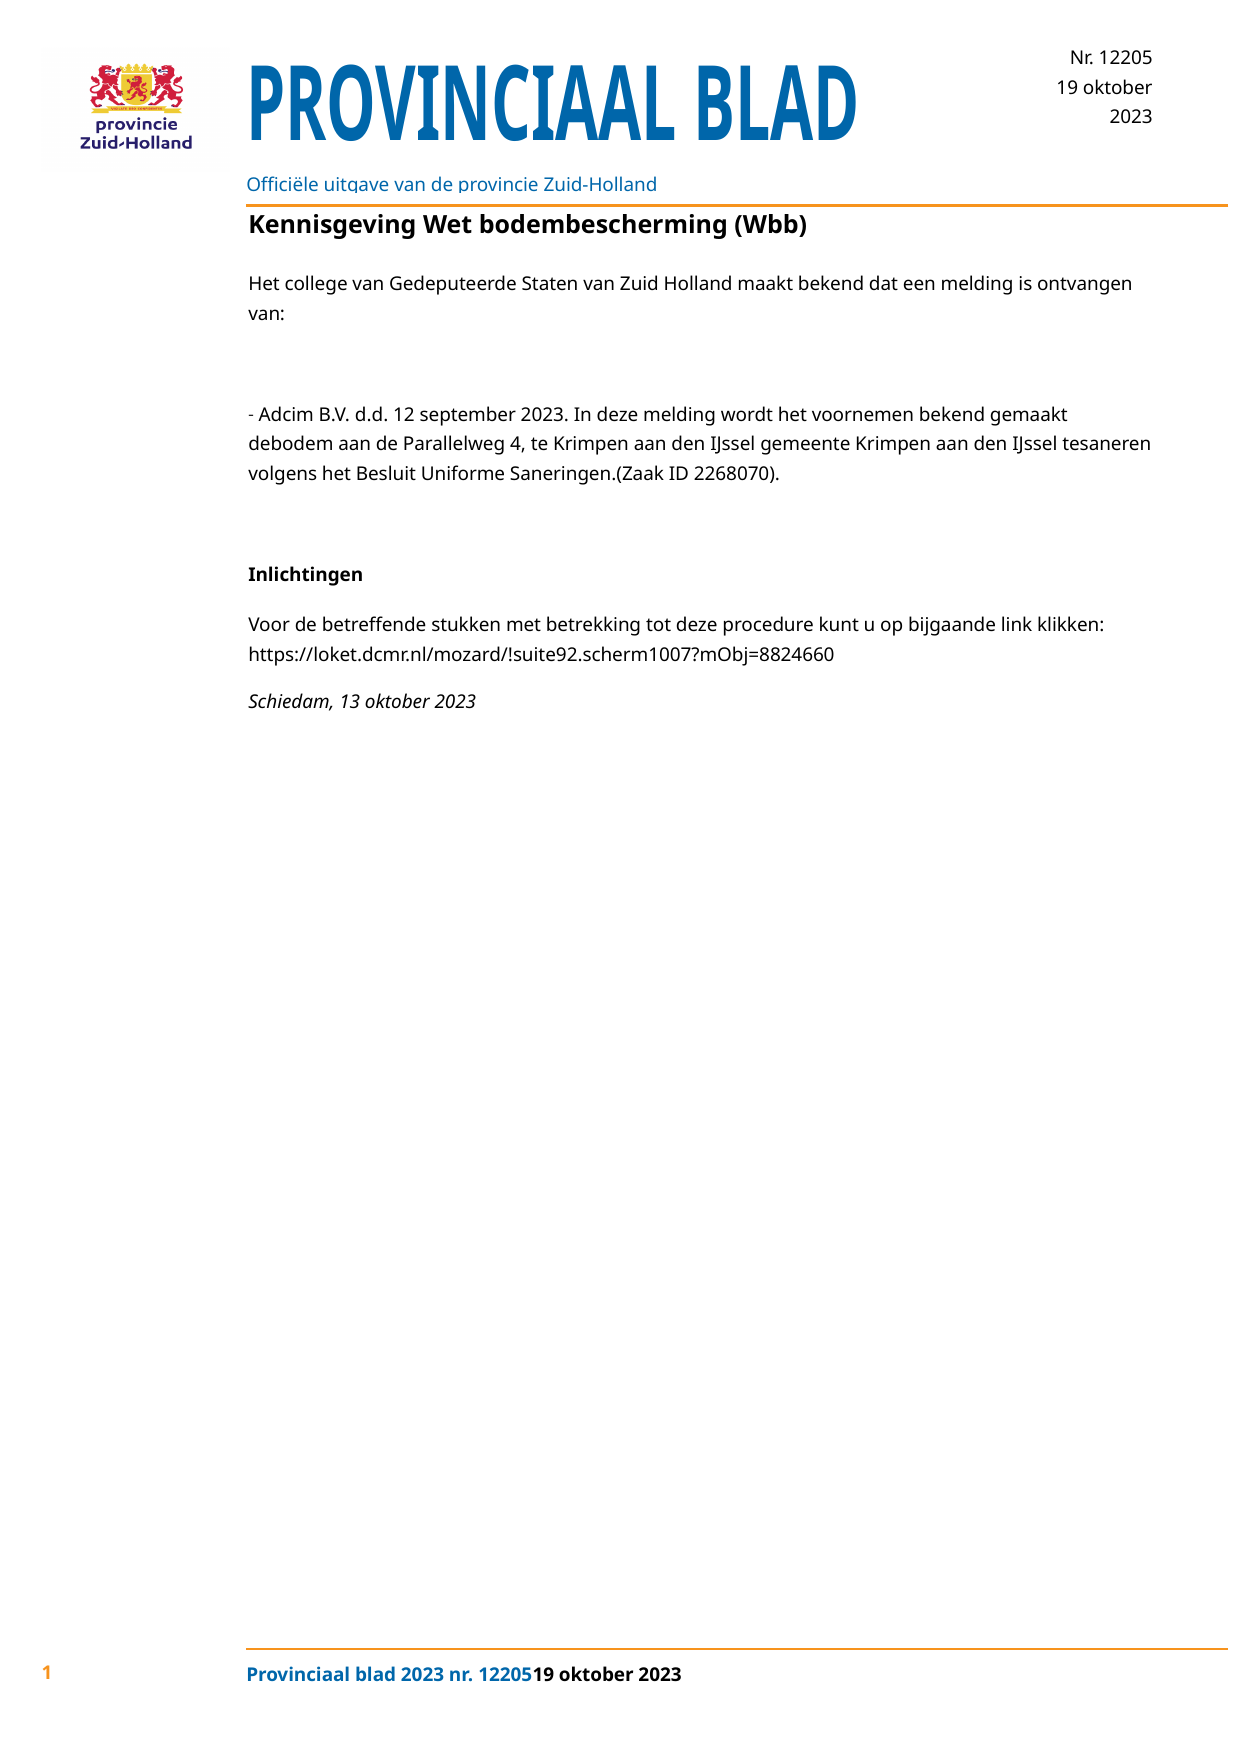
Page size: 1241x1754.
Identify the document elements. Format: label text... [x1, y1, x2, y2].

text ˗ Adcim B.V. d.d. 12 september 2023. In deze melding wordt het voornemen bekend gemaakt debodem aan de Parallelweg 4, te Krimpen aan den IJssel gemeente Krimpen aan den IJssel tesaneren volgens het Besluit Uniforme Saneringen.(Zaak ID 2268070). [248, 401, 1152, 486]
text Inlichtingen [248, 561, 1152, 586]
text Voor de betreffende stukken met betrekking tot deze procedure kunt u op bijgaande link klikken: https://loket.dcmr.nl/mozard/!suite92.scherm1007?mObj=8824660 [248, 611, 1152, 666]
text Schiedam, 13 oktober 2023 [248, 688, 1152, 714]
text Kennisgeving Wet bodembescherming (Wbb) [248, 207, 1152, 241]
text Het college van Gedeputeerde Staten van Zuid Holland maakt bekend dat een melding is ontvangen van: [248, 270, 1152, 326]
picture [41, 47, 231, 172]
